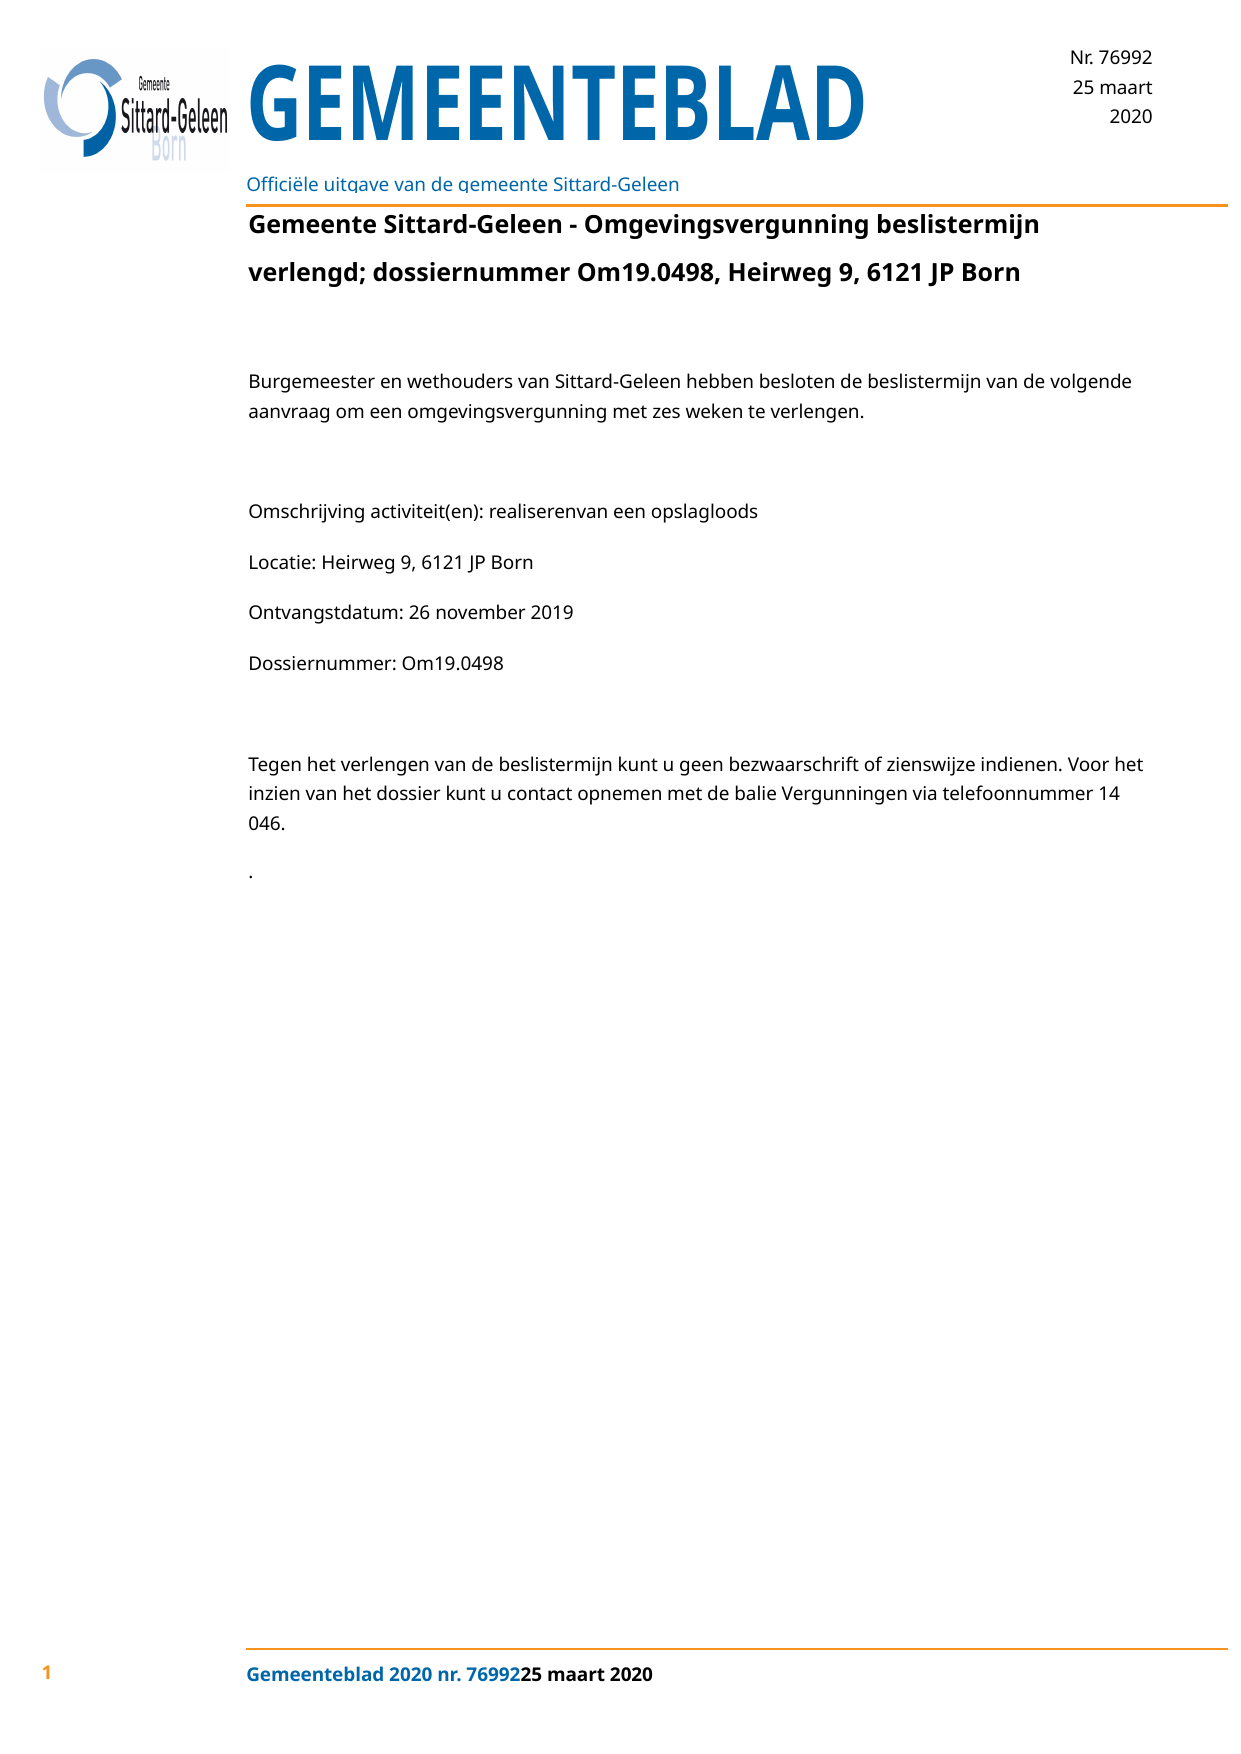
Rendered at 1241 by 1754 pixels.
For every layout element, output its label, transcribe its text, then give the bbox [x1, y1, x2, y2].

text Locatie: Heirweg 9, 6121 JP Born [248, 549, 1152, 575]
text Ontvangstdatum: 26 november 2019 [248, 599, 1152, 625]
text Dossiernummer: Om19.0498 [248, 650, 1152, 676]
text Burgemeester en wethouders van Sittard-Geleen hebben besloten de beslistermijn van de volgende aanvraag om een omgevingsvergunning met zes weken te verlengen. [248, 368, 1152, 424]
text . [248, 858, 1152, 883]
picture [41, 47, 231, 172]
text Omschrijving activiteit(en): realiserenvan een opslagloods [248, 499, 1152, 524]
text Gemeente Sittard-Geleen - Omgevingsvergunning beslistermijn verlengd; dossiernummer Om19.0498, Heirweg 9, 6121 JP Born [248, 207, 1152, 288]
text Tegen het verlengen van de beslistermijn kunt u geen bezwaarschrift of zienswijze indienen. Voor het inzien van het dossier kunt u contact opnemen met de balie Vergunningen via telefoonnummer 14 046. [248, 751, 1152, 836]
